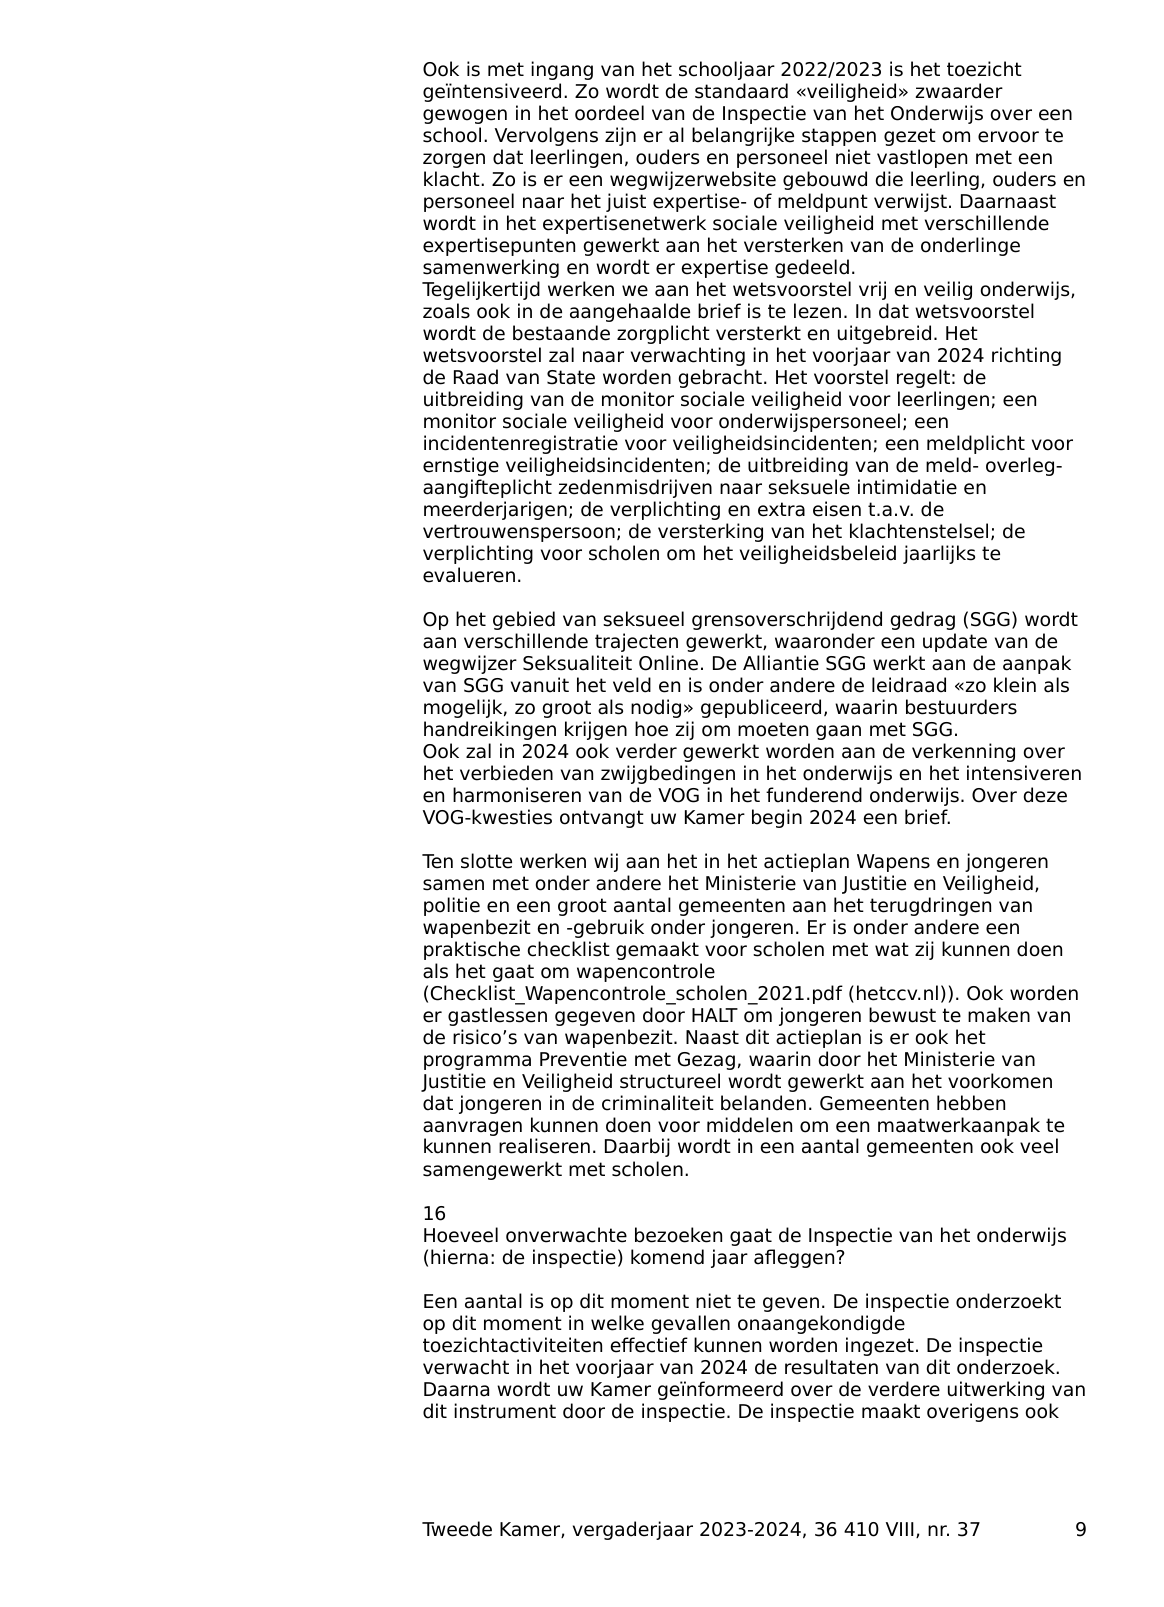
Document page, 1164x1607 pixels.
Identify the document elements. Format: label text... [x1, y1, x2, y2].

text Ten slotte werken wij aan het in het actieplan Wapens en jongeren samen met onder andere het Ministerie van Justitie en Veiligheid, politie en een groot aantal gemeenten aan het terugdringen van wapenbezit en -gebruik onder jongeren. Er is onder andere een praktische checklist gemaakt voor scholen met wat zij kunnen doen als het gaat om wapencontrole (Checklist_Wapencontrole_scholen_2021.pdf (hetccv.nl)). Ook worden er gastlessen gegeven door HALT om jongeren bewust te maken van de risico’s van wapenbezit. Naast dit actieplan is er ook het programma Preventie met Gezag, waarin door het Ministerie van Justitie en Veiligheid structureel wordt gewerkt aan het voorkomen dat jongeren in de criminaliteit belanden. Gemeenten hebben aanvragen kunnen doen voor middelen om een maatwerkaanpak te kunnen realiseren. Daarbij wordt in een aantal gemeenten ook veel samengewerkt met scholen. [422, 851, 1087, 1180]
text Ook zal in 2024 ook verder gewerkt worden aan de verkenning over het verbieden van zwijgbedingen in het onderwijs en het intensiveren en harmoniseren van de VOG in het funderend onderwijs. Over deze VOG-kwesties ontvangt uw Kamer begin 2024 een brief. [422, 741, 1087, 828]
text Op het gebied van seksueel grensoverschrijdend gedrag (SGG) wordt aan verschillende trajecten gewerkt, waaronder een update van de wegwijzer Seksualiteit Online. De Alliantie SGG werkt aan de aanpak van SGG vanuit het veld en is onder andere de leidraad «zo klein als mogelijk, zo groot als nodig» gepubliceerd, waarin bestuurders handreikingen krijgen hoe zij om moeten gaan met SGG. [422, 609, 1087, 741]
text Hoeveel onverwachte bezoeken gaat de Inspectie van het onderwijs (hierna: de inspectie) komend jaar afleggen? [422, 1224, 1087, 1268]
text Een aantal is op dit moment niet te geven. De inspectie onderzoekt op dit moment in welke gevallen onaangekondigde toezichtactiviteiten effectief kunnen worden ingezet. De inspectie verwacht in het voorjaar van 2024 de resultaten van dit onderzoek. Daarna wordt uw Kamer geïnformeerd over de verdere uitwerking van dit instrument door de inspectie. De inspectie maakt overigens ook [422, 1291, 1087, 1423]
text Tegelijkertijd werken we aan het wetsvoorstel vrij en veilig onderwijs, zoals ook in de aangehaalde brief is te lezen. In dat wetsvoorstel wordt de bestaande zorgplicht versterkt en uitgebreid. Het wetsvoorstel zal naar verwachting in het voorjaar van 2024 richting de Raad van State worden gebracht. Het voorstel regelt: de uitbreiding van de monitor sociale veiligheid voor leerlingen; een monitor sociale veiligheid voor onderwijspersoneel; een incidentenregistratie voor veiligheidsincidenten; een meldplicht voor ernstige veiligheidsincidenten; de uitbreiding van de meld- overleg- aangifteplicht zedenmisdrijven naar seksuele intimidatie en meerderjarigen; de verplichting en extra eisen t.a.v. de vertrouwenspersoon; de versterking van het klachtenstelsel; de verplichting voor scholen om het veiligheidsbeleid jaarlijks te evalueren. [422, 279, 1087, 587]
text Ook is met ingang van het schooljaar 2022/2023 is het toezicht geïntensiveerd. Zo wordt de standaard «veiligheid» zwaarder gewogen in het oordeel van de Inspectie van het Onderwijs over een school. Vervolgens zijn er al belangrijke stappen gezet om ervoor te zorgen dat leerlingen, ouders en personeel niet vastlopen met een klacht. Zo is er een wegwijzerwebsite gebouwd die leerling, ouders en personeel naar het juist expertise- of meldpunt verwijst. Daarnaast wordt in het expertisenetwerk sociale veiligheid met verschillende expertisepunten gewerkt aan het versterken van de onderlinge samenwerking en wordt er expertise gedeeld. [422, 59, 1087, 279]
text 16 [422, 1203, 1087, 1224]
